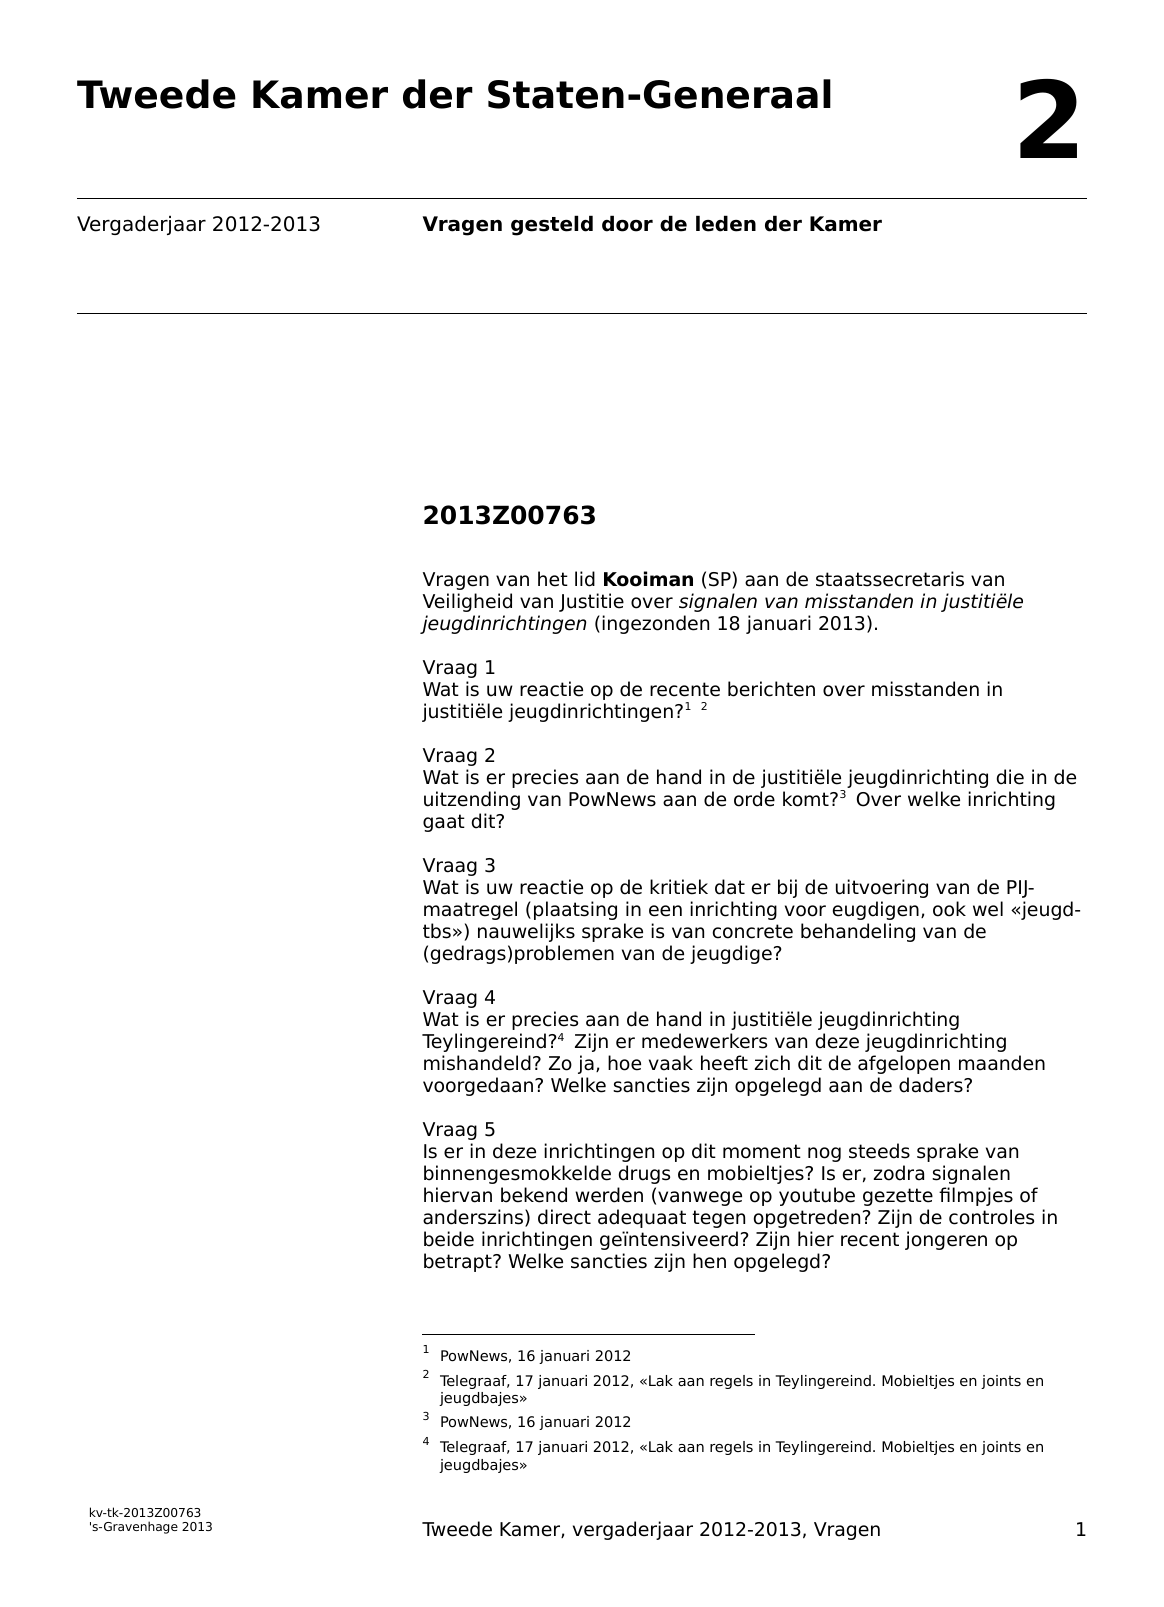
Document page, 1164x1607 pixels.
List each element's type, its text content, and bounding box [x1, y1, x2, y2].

text kv-tk-2013Z00763 [88, 1506, 323, 1520]
table_cell Vergaderjaar 2012-2013 [77, 199, 422, 313]
text Wat is uw reactie op de recente berichten over misstanden in justitiële jeugdinrichtingen? [422, 679, 1087, 723]
text Vraag 1 [422, 657, 1087, 679]
text 2013Z00763 [422, 501, 1087, 531]
text Vraag 3 [422, 855, 1087, 877]
text Vragen van het lid Kooiman (SP) aan de staatssecretaris van Veiligheid van Justitie over signalen van misstanden in justitiële jeugdinrichtingen (ingezonden 18 januari 2013). [422, 569, 1087, 635]
text Wat is er precies aan de hand in de justitiële jeugdinrichting die in de uitzending van PowNews aan de orde komt? Over welke inrichting gaat dit? [422, 767, 1087, 833]
text Wat is uw reactie op de kritiek dat er bij de uitvoering van de PIJ-maatregel (plaatsing in een inrichting voor eugdigen, ook wel «jeugd-tbs») nauwelijks sprake is van concrete behandeling van de (gedrags)problemen van de jeugdige? [422, 877, 1087, 965]
table_header Tweede Kamer der Staten-Generaal [77, 59, 886, 198]
table_cell Vragen gesteld door de leden der Kamer [422, 199, 1087, 313]
text PowNews, 16 januari 2012 [422, 1343, 1087, 1366]
text Is er in deze inrichtingen op dit moment nog steeds sprake van binnengesmokkelde drugs en mobieltjes? Is er, zodra signalen hiervan bekend werden (vanwege op youtube gezette filmpjes of anderszins) direct adequaat tegen opgetreden? Zijn de controles in beide inrichtingen geïntensiveerd? Zijn hier recent jongeren op betrapt? Welke sancties zijn hen opgelegd? [422, 1141, 1087, 1273]
text Vraag 2 [422, 745, 1087, 767]
text Vraag 4 [422, 987, 1087, 1009]
text Telegraaf, 17 januari 2012, «Lak aan regels in Teylingereind. Mobieltjes en joints en jeugdbajes» [422, 1368, 1087, 1407]
text PowNews, 16 januari 2012 [422, 1410, 1087, 1432]
text Wat is er precies aan de hand in justitiële jeugdinrichting Teylingereind? Zijn er medewerkers van deze jeugdinrichting mishandeld? Zo ja, hoe vaak heeft zich dit de afgelopen maanden voorgedaan? Welke sancties zijn opgelegd aan de daders? [422, 1009, 1087, 1097]
text 's-Gravenhage 2013 [88, 1520, 323, 1534]
text Telegraaf, 17 januari 2012, «Lak aan regels in Teylingereind. Mobieltjes en joints en jeugdbajes» [422, 1435, 1087, 1474]
table_header 2 [886, 59, 1087, 198]
text Vraag 5 [422, 1119, 1087, 1141]
